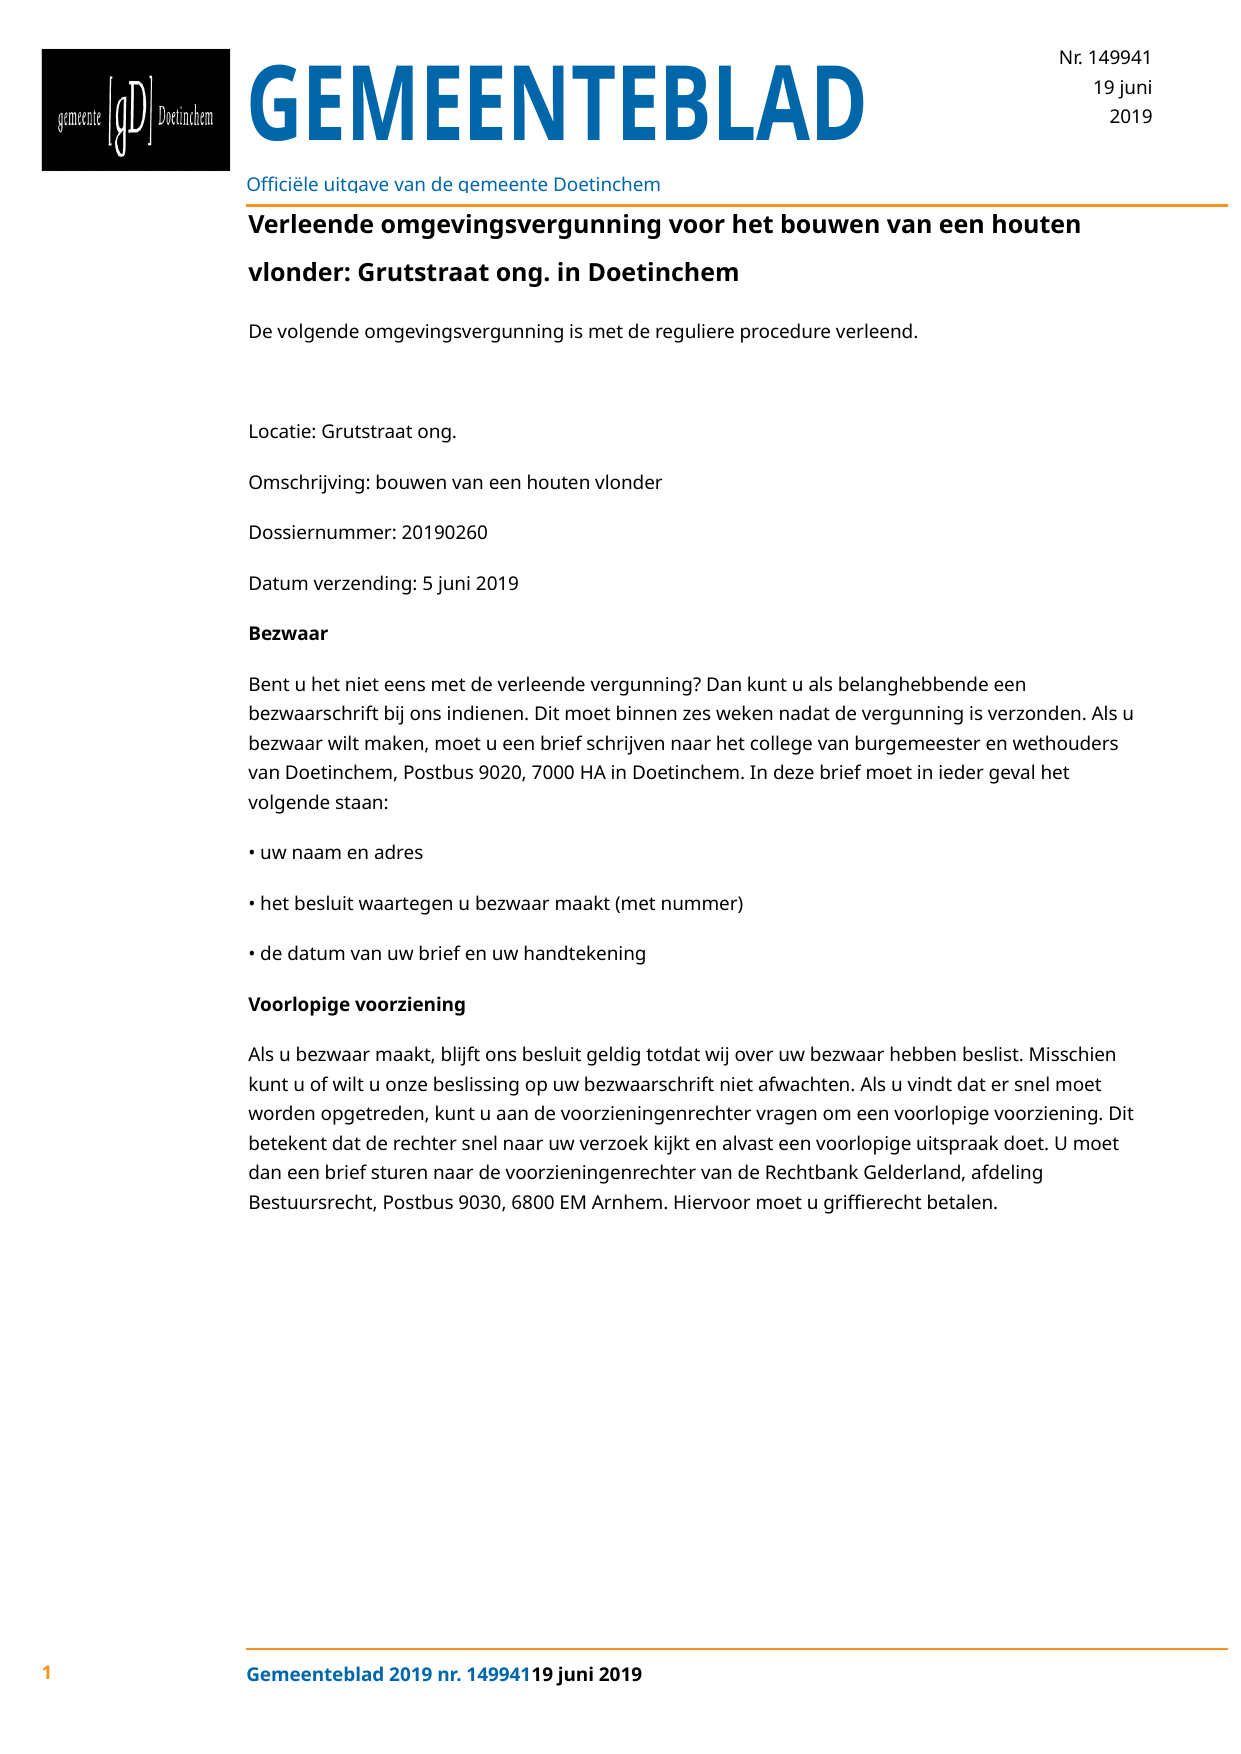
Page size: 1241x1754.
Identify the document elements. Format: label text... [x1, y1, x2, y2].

text • de datum van uw brief en uw handtekening [248, 940, 1152, 966]
text Bent u het niet eens met de verleende vergunning? Dan kunt u als belanghebbende een bezwaarschrift bij ons indienen. Dit moet binnen zes weken nadat de vergunning is verzonden. Als u bezwaar wilt maken, moet u een brief schrijven naar het college van burgemeester en wethouders van Doetinchem, Postbus 9020, 7000 HA in Doetinchem. In deze brief moet in ieder geval het volgende staan: [248, 671, 1152, 815]
text De volgende omgevingsvergunning is met de reguliere procedure verleend. [248, 318, 1152, 344]
text Omschrijving: bouwen van een houten vlonder [248, 469, 1152, 495]
text Voorlopige voorziening [248, 991, 1152, 1017]
text Datum verzending: 5 juni 2019 [248, 570, 1152, 596]
picture [41, 47, 231, 172]
text Bezwaar [248, 620, 1152, 646]
text Dossiernummer: 20190260 [248, 519, 1152, 545]
text Verleende omgevingsvergunning voor het bouwen van een houten vlonder: Grutstraat ong. in Doetinchem [248, 207, 1152, 288]
text • het besluit waartegen u bezwaar maakt (met nummer) [248, 890, 1152, 916]
text Als u bezwaar maakt, blijft ons besluit geldig totdat wij over uw bezwaar hebben beslist. Misschien kunt u of wilt u onze beslissing op uw bezwaarschrift niet afwachten. Als u vindt dat er snel moet worden opgetreden, kunt u aan de voorzieningenrechter vragen om een voorlopige voorziening. Dit betekent dat de rechter snel naar uw verzoek kijkt en alvast een voorlopige uitspraak doet. U moet dan een brief sturen naar de voorzieningenrechter van de Rechtbank Gelderland, afdeling Bestuursrecht, Postbus 9030, 6800 EM Arnhem. Hiervoor moet u griffierecht betalen. [248, 1041, 1152, 1215]
text Locatie: Grutstraat ong. [248, 419, 1152, 444]
text • uw naam en adres [248, 839, 1152, 865]
